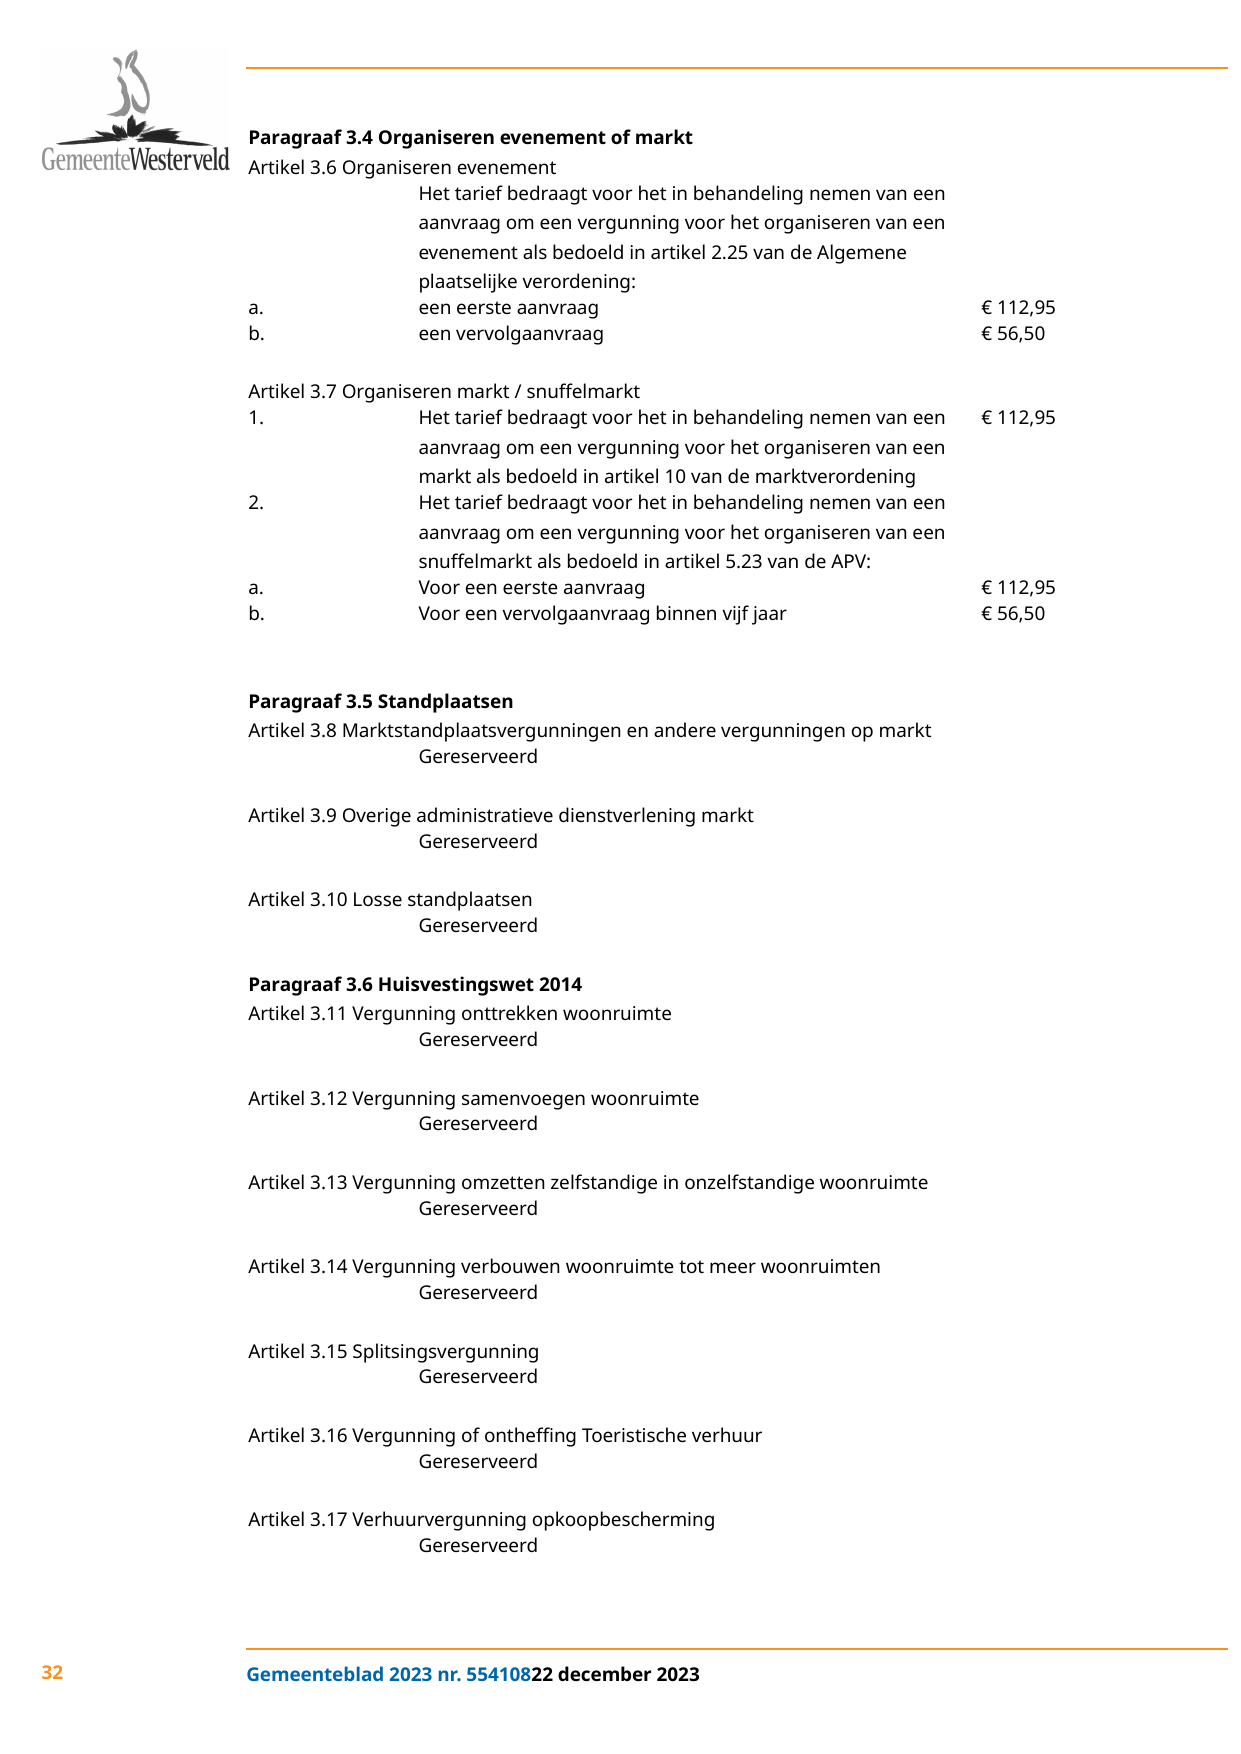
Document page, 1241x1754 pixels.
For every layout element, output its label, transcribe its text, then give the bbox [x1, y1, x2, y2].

table_header [981, 1254, 1152, 1279]
text Paragraaf 3.5 Standplaatsen [248, 688, 1152, 714]
table_cell [981, 744, 1152, 769]
table_cell b. [248, 600, 418, 626]
table_cell Gereserveerd [418, 1279, 981, 1305]
table_header [981, 1000, 1152, 1026]
table_cell Gereserveerd [418, 828, 981, 853]
table_cell [981, 1279, 1152, 1305]
table_header Artikel 3.12 Vergunning samenvoegen woonruimte [248, 1085, 981, 1111]
table_cell [248, 1448, 418, 1474]
table_header Artikel 3.7 Organiseren markt / snuffelmarkt [248, 379, 981, 404]
table_header [981, 1169, 1152, 1195]
table_header Artikel 3.10 Losse standplaatsen [248, 886, 981, 912]
table_header Artikel 3.11 Vergunning onttrekken woonruimte [248, 1000, 981, 1026]
table_cell Voor een vervolgaanvraag binnen vijf jaar [418, 600, 981, 626]
table_cell a. [248, 574, 418, 600]
table_cell Gereserveerd [418, 1364, 981, 1389]
table_cell b. [248, 320, 418, 346]
table_cell een eerste aanvraag [418, 294, 981, 320]
table_cell 2. [248, 489, 418, 574]
table_cell [248, 912, 418, 938]
table_cell [981, 912, 1152, 938]
table_cell [981, 180, 1152, 294]
picture [41, 47, 231, 172]
table_cell Gereserveerd [418, 1195, 981, 1221]
table_cell [981, 1364, 1152, 1389]
table_header [981, 886, 1152, 912]
table_cell Het tarief bedraagt voor het in behandeling nemen van een aanvraag om een vergunning voor het organiseren van een markt als bedoeld in artikel 10 van de marktverordening [418, 404, 981, 489]
table_cell Voor een eerste aanvraag [418, 574, 981, 600]
table_header Artikel 3.13 Vergunning omzetten zelfstandige in onzelfstandige woonruimte [248, 1169, 981, 1195]
text Paragraaf 3.4 Organiseren evenement of markt [248, 124, 1152, 150]
table_cell [981, 489, 1152, 574]
table_header Artikel 3.14 Vergunning verbouwen woonruimte tot meer woonruimten [248, 1254, 981, 1279]
table_cell [248, 1111, 418, 1136]
table_cell 1. [248, 404, 418, 489]
table_cell [981, 1026, 1152, 1052]
table_header Artikel 3.8 Marktstandplaatsvergunningen en andere vergunningen op markt [248, 718, 981, 743]
table_cell Het tarief bedraagt voor het in behandeling nemen van een aanvraag om een vergunning voor het organiseren van een snuffelmarkt als bedoeld in artikel 5.23 van de APV: [418, 489, 981, 574]
table_cell € 56,50 [981, 320, 1152, 346]
table_header Artikel 3.9 Overige administratieve dienstverlening markt [248, 802, 981, 828]
table_cell Gereserveerd [418, 1111, 981, 1136]
table_header [981, 379, 1152, 404]
table_header [981, 1507, 1152, 1532]
table_header Artikel 3.6 Organiseren evenement [248, 154, 981, 180]
table_header [981, 802, 1152, 828]
table_cell € 112,95 [981, 574, 1152, 600]
table_header [981, 718, 1152, 743]
table_cell Gereserveerd [418, 1026, 981, 1052]
table_cell [981, 1533, 1152, 1558]
table_header Artikel 3.17 Verhuurvergunning opkoopbescherming [248, 1507, 981, 1532]
table_cell € 56,50 [981, 600, 1152, 626]
table_cell Het tarief bedraagt voor het in behandeling nemen van een aanvraag om een vergunning voor het organiseren van een evenement als bedoeld in artikel 2.25 van de Algemene plaatselijke verordening: [418, 180, 981, 294]
table_header Artikel 3.16 Vergunning of ontheffing Toeristische verhuur [248, 1422, 981, 1448]
table_cell [248, 1195, 418, 1221]
table_header Artikel 3.15 Splitsingsvergunning [248, 1338, 981, 1364]
table_cell a. [248, 294, 418, 320]
table_cell een vervolgaanvraag [418, 320, 981, 346]
table_header [981, 1338, 1152, 1364]
text Paragraaf 3.6 Huisvestingswet 2014 [248, 971, 1152, 996]
table_cell [248, 1026, 418, 1052]
table_cell [248, 1364, 418, 1389]
table_cell [248, 828, 418, 853]
table_cell [248, 180, 418, 294]
table_cell € 112,95 [981, 404, 1152, 489]
table_cell Gereserveerd [418, 744, 981, 769]
table_cell [981, 828, 1152, 853]
table_cell € 112,95 [981, 294, 1152, 320]
table_cell Gereserveerd [418, 912, 981, 938]
table_header [981, 1085, 1152, 1111]
table_cell [248, 1533, 418, 1558]
table_cell [981, 1111, 1152, 1136]
table_cell [248, 1279, 418, 1305]
table_cell [248, 744, 418, 769]
table_header [981, 154, 1152, 180]
table_cell [981, 1448, 1152, 1474]
table_cell Gereserveerd [418, 1448, 981, 1474]
table_cell [981, 1195, 1152, 1221]
table_header [981, 1422, 1152, 1448]
table_cell Gereserveerd [418, 1533, 981, 1558]
